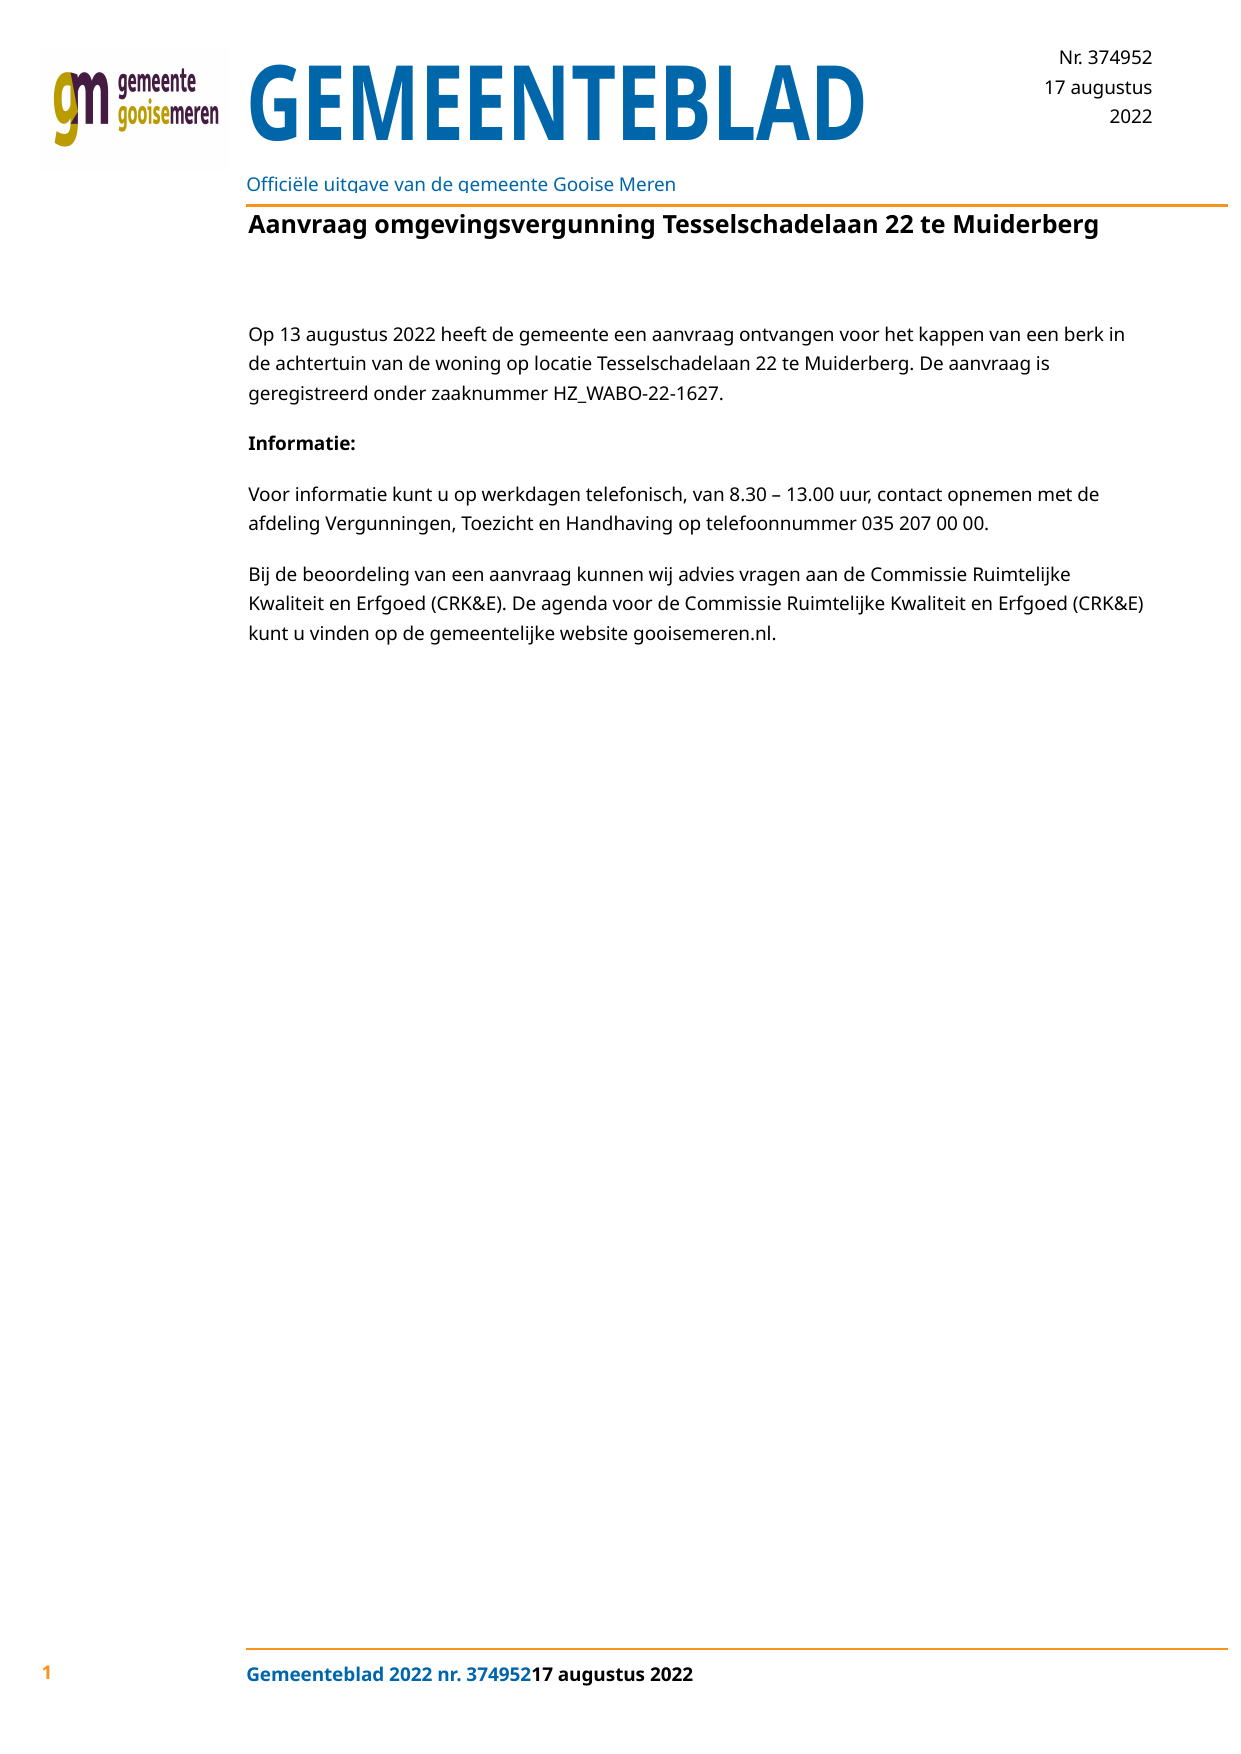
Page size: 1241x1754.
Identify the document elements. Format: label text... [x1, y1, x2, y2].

text Bij de beoordeling van een aanvraag kunnen wij advies vragen aan de Commissie Ruimtelijke Kwaliteit en Erfgoed (CRK&E). De agenda voor de Commissie Ruimtelijke Kwaliteit en Erfgoed (CRK&E) kunt u vinden op de gemeentelijke website gooisemeren.nl. [248, 561, 1152, 646]
text Aanvraag omgevingsvergunning Tesselschadelaan 22 te Muiderberg [248, 207, 1152, 241]
text Informatie: [248, 430, 1152, 456]
picture [41, 47, 231, 172]
text Voor informatie kunt u op werkdagen telefonisch, van 8.30 – 13.00 uur, contact opnemen met de afdeling Vergunningen, Toezicht en Handhaving op telefoonnummer 035 207 00 00. [248, 481, 1152, 536]
text Op 13 augustus 2022 heeft de gemeente een aanvraag ontvangen voor het kappen van een berk in de achtertuin van de woning op locatie Tesselschadelaan 22 te Muiderberg. De aanvraag is geregistreerd onder zaaknummer HZ_WABO-22-1627. [248, 321, 1152, 406]
